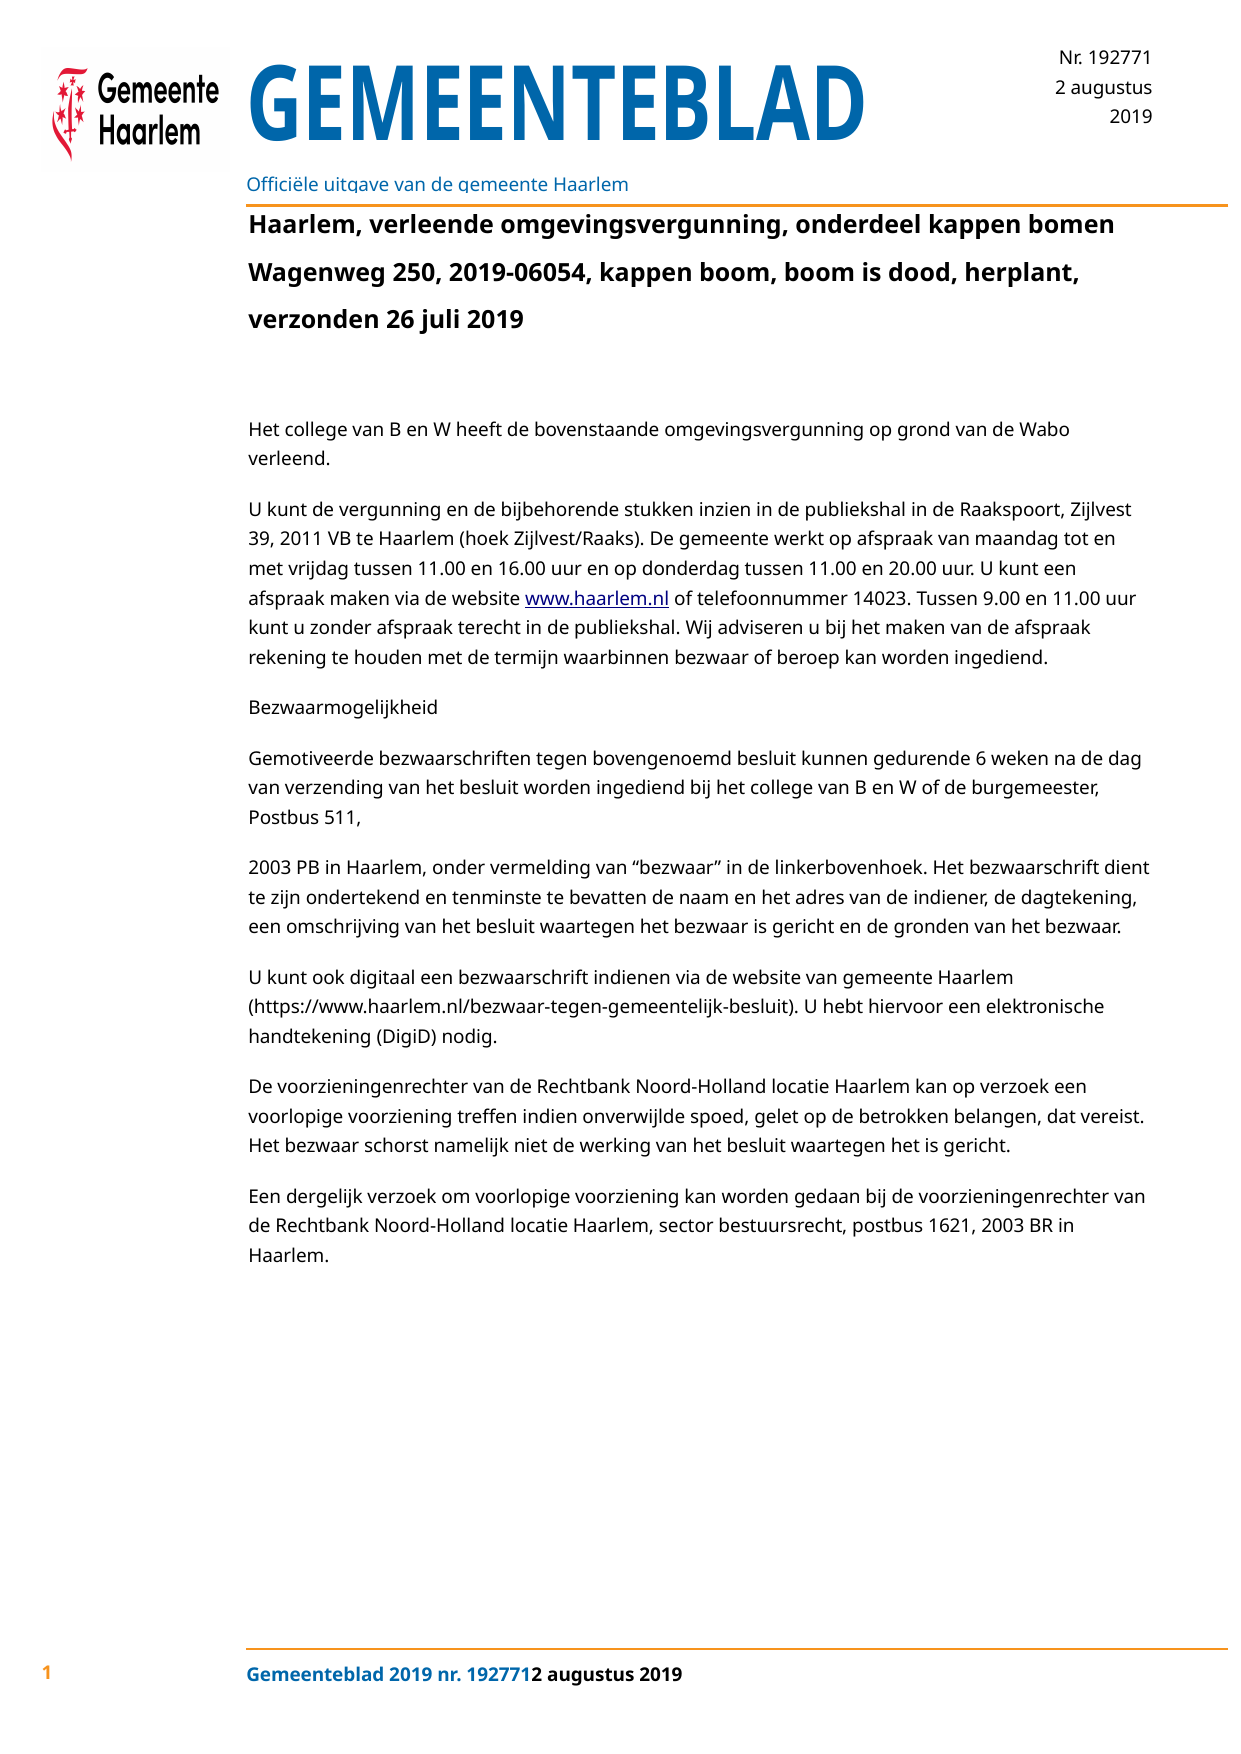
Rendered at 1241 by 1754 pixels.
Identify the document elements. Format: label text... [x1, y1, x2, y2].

text U kunt de vergunning en de bijbehorende stukken inzien in de publiekshal in de Raakspoort, Zijlvest 39, 2011 VB te Haarlem (hoek Zijlvest/Raaks). De gemeente werkt op afspraak van maandag tot en met vrijdag tussen 11.00 en 16.00 uur en op donderdag tussen 11.00 en 20.00 uur. U kunt een afspraak maken via de website www.haarlem.nl of telefoonnummer 14023. Tussen 9.00 en 11.00 uur kunt u zonder afspraak terecht in de publiekshal. Wij adviseren u bij het maken van de afspraak rekening te houden met de termijn waarbinnen bezwaar of beroep kan worden ingediend. [248, 496, 1152, 669]
text Een dergelijk verzoek om voorlopige voorziening kan worden gedaan bij de voorzieningenrechter van de Rechtbank Noord-Holland locatie Haarlem, sector bestuursrecht, postbus 1621, 2003 BR in Haarlem. [248, 1183, 1152, 1268]
text Het college van B en W heeft de bovenstaande omgevingsvergunning op grond van de Wabo verleend. [248, 416, 1152, 471]
text Gemotiveerde bezwaarschriften tegen bovengenoemd besluit kunnen gedurende 6 weken na de dag van verzending van het besluit worden ingediend bij het college van B en W of de burgemeester, Postbus 511, [248, 745, 1152, 829]
text De voorzieningenrechter van de Rechtbank Noord-Holland locatie Haarlem kan op verzoek een voorlopige voorziening treffen indien onverwijlde spoed, gelet op de betrokken belangen, dat vereist. Het bezwaar schorst namelijk niet de werking van het besluit waartegen het is gericht. [248, 1073, 1152, 1158]
text 2003 PB in Haarlem, onder vermelding van “bezwaar” in de linkerbovenhoek. Het bezwaarschrift dient te zijn ondertekend en tenminste te bevatten de naam en het adres van de indiener, de dagtekening, een omschrijving van het besluit waartegen het bezwaar is gericht en de gronden van het bezwaar. [248, 854, 1152, 939]
picture [41, 47, 231, 172]
text Haarlem, verleende omgevingsvergunning, onderdeel kappen bomen Wagenweg 250, 2019-06054, kappen boom, boom is dood, herplant, verzonden 26 juli 2019 [248, 207, 1152, 336]
text U kunt ook digitaal een bezwaarschrift indienen via de website van gemeente Haarlem (https://www.haarlem.nl/bezwaar-tegen-gemeentelijk-besluit). U hebt hiervoor een elektronische handtekening (DigiD) nodig. [248, 964, 1152, 1049]
text Bezwaarmogelijkheid [248, 694, 1152, 720]
